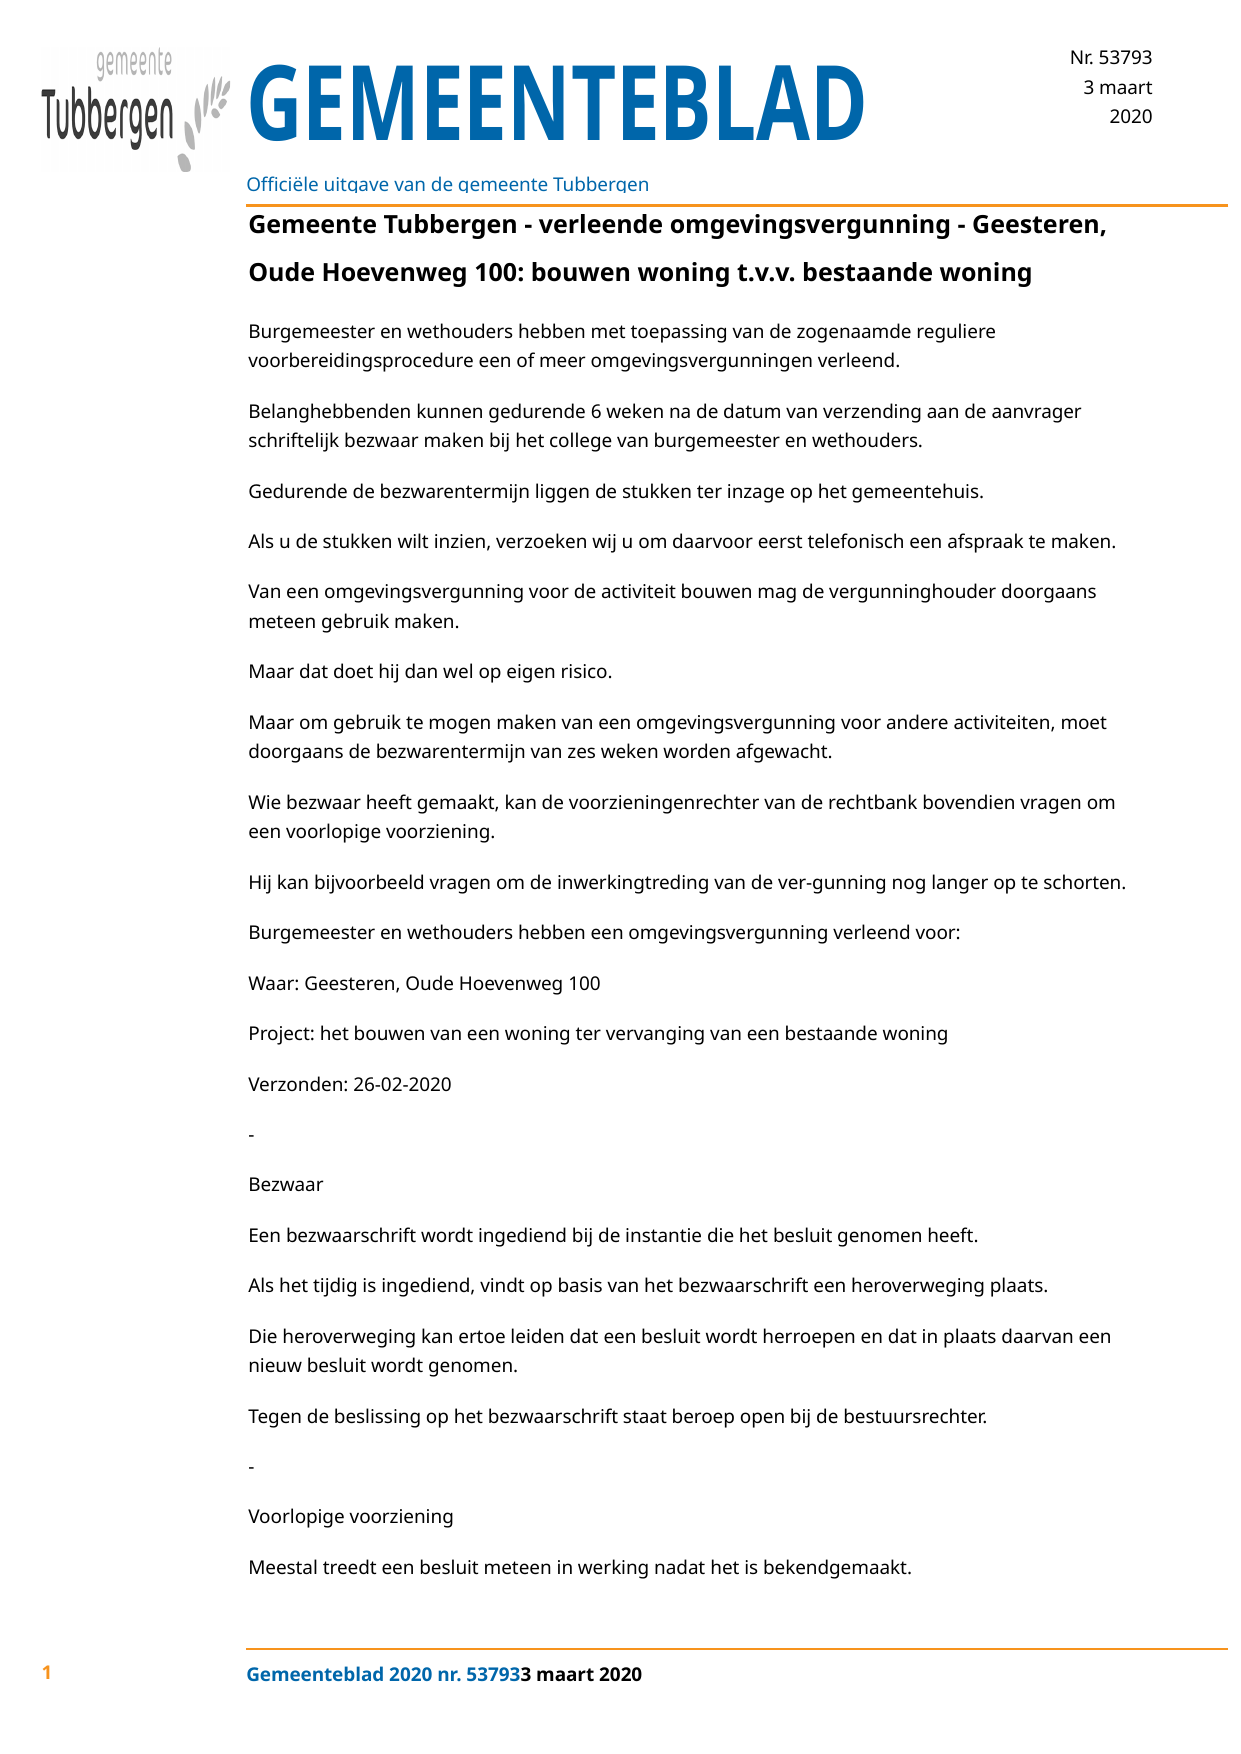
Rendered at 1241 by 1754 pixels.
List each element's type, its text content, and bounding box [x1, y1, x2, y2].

text Bezwaar [248, 1172, 1152, 1197]
text Gemeente Tubbergen - verleende omgevingsvergunning - Geesteren, Oude Hoevenweg 100: bouwen woning t.v.v. bestaande woning [248, 207, 1152, 288]
text Meestal treedt een besluit meteen in werking nadat het is bekendgemaakt. [248, 1554, 1152, 1580]
text Gedurende de bezwarentermijn liggen de stukken ter inzage op het gemeentehuis. [248, 478, 1152, 504]
text - [248, 1121, 1152, 1147]
text Een bezwaarschrift wordt ingediend bij de instantie die het besluit genomen heeft. [248, 1222, 1152, 1248]
text - [248, 1453, 1152, 1479]
text Belanghebbenden kunnen gedurende 6 weken na de datum van verzending aan de aanvrager schriftelijk bezwaar maken bij het college van burgemeester en wethouders. [248, 398, 1152, 453]
text Die heroverweging kan ertoe leiden dat een besluit wordt herroepen en dat in plaats daarvan een nieuw besluit wordt genomen. [248, 1323, 1152, 1378]
text Wie bezwaar heeft gemaakt, kan de voorzieningenrechter van de rechtbank bovendien vragen om een voorlopige voorziening. [248, 789, 1152, 844]
picture [41, 47, 231, 172]
text Maar dat doet hij dan wel op eigen risico. [248, 659, 1152, 684]
text Van een omgevingsvergunning voor de activiteit bouwen mag de vergunninghouder doorgaans meteen gebruik maken. [248, 579, 1152, 634]
text Burgemeester en wethouders hebben een omgevingsvergunning verleend voor: [248, 919, 1152, 945]
text Burgemeester en wethouders hebben met toepassing van de zogenaamde reguliere voorbereidingsprocedure een of meer omgevingsvergunningen verleend. [248, 318, 1152, 373]
text Als het tijdig is ingediend, vindt op basis van het bezwaarschrift een heroverweging plaats. [248, 1272, 1152, 1298]
text Maar om gebruik te mogen maken van een omgevingsvergunning voor andere activiteiten, moet doorgaans de bezwarentermijn van zes weken worden afgewacht. [248, 709, 1152, 764]
text Project: het bouwen van een woning ter vervanging van een bestaande woning [248, 1020, 1152, 1046]
text Verzonden: 26-02-2020 [248, 1071, 1152, 1097]
text Voorlopige voorziening [248, 1504, 1152, 1529]
text Als u de stukken wilt inzien, verzoeken wij u om daarvoor eerst telefonisch een afspraak te maken. [248, 528, 1152, 554]
text Tegen de beslissing op het bezwaarschrift staat beroep open bij de bestuursrechter. [248, 1403, 1152, 1429]
text Waar: Geesteren, Oude Hoevenweg 100 [248, 970, 1152, 996]
text Hij kan bijvoorbeeld vragen om de inwerkingtreding van de ver-gunning nog langer op te schorten. [248, 869, 1152, 895]
